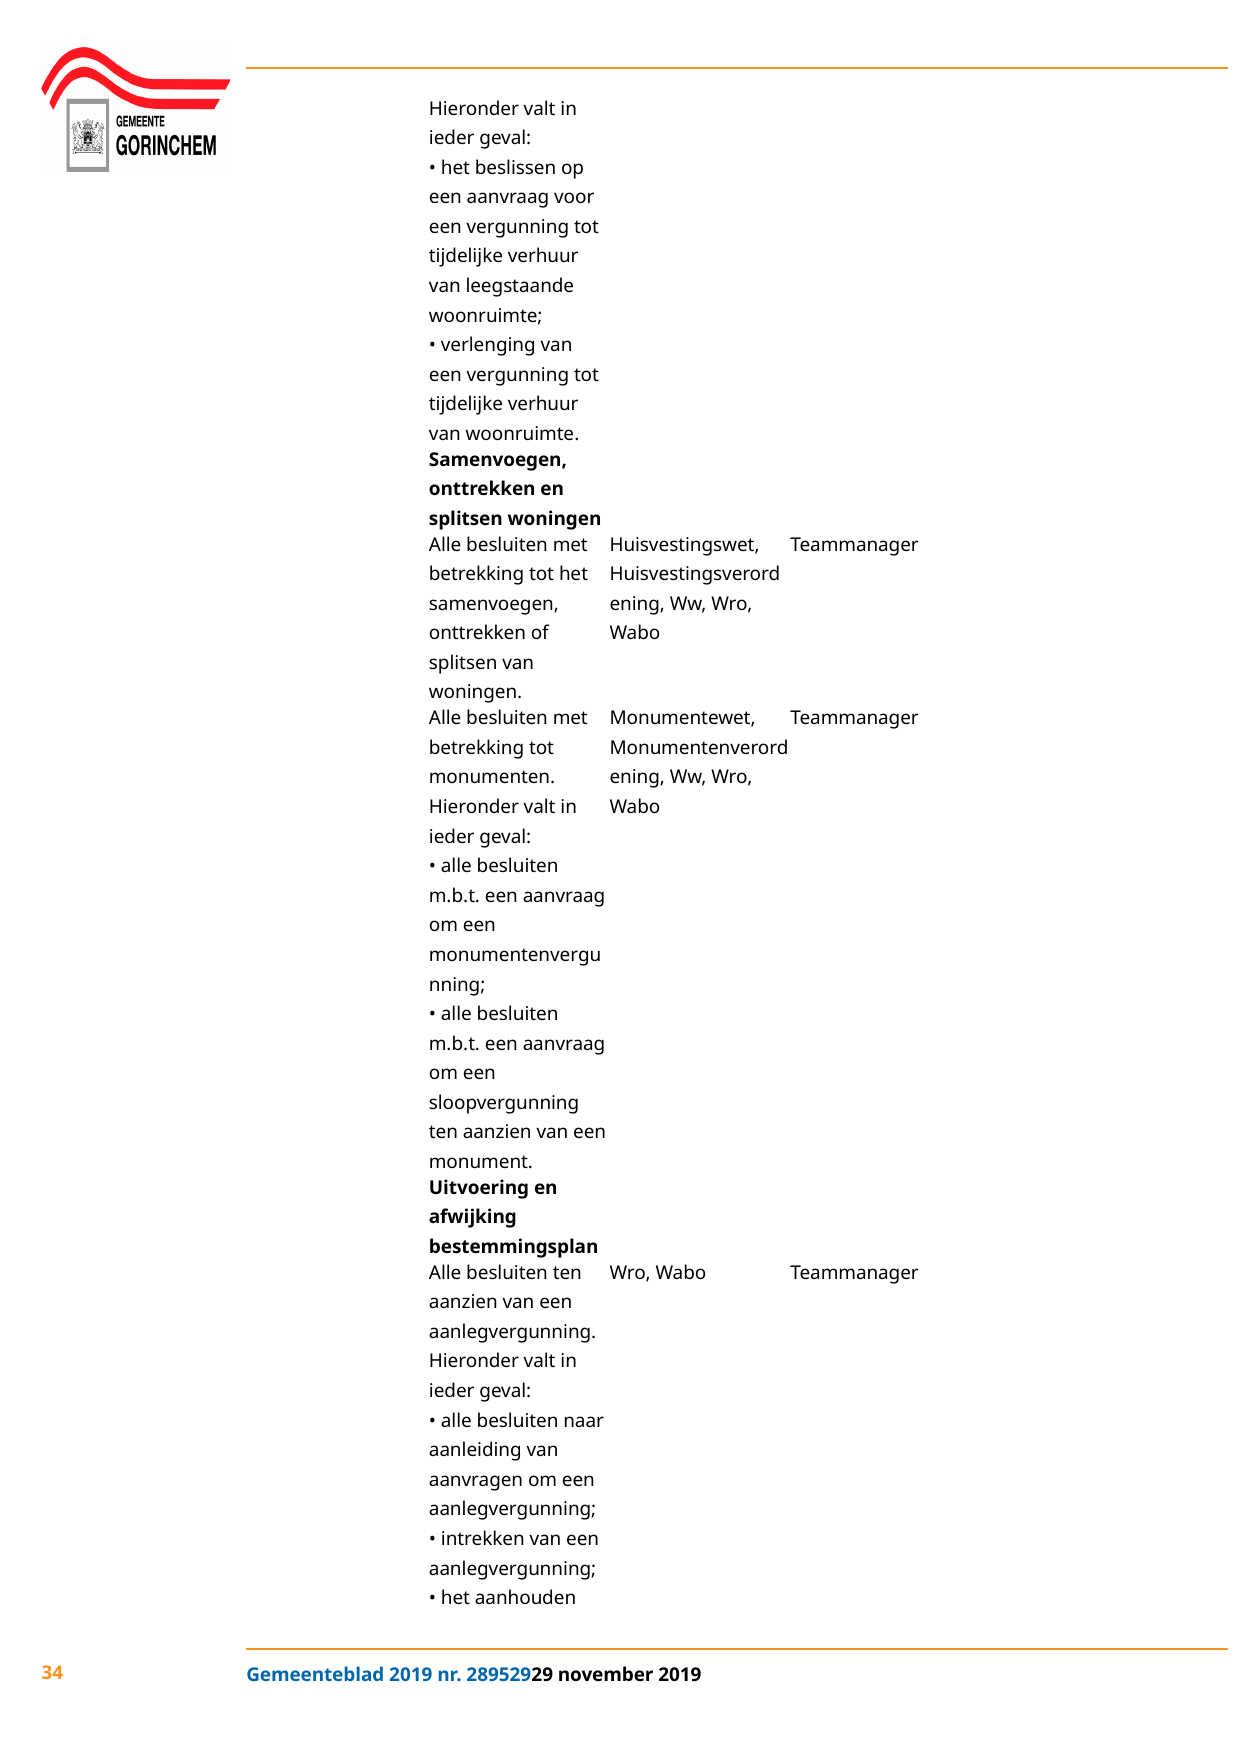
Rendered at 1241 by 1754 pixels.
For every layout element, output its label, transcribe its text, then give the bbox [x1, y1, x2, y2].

table_cell [790, 1174, 971, 1259]
table_cell Monumentewet, Monumentenverordening, Ww, Wro, Wabo [609, 705, 790, 1174]
picture [41, 47, 231, 172]
table_cell Teammanager [790, 531, 971, 704]
table_cell Teammanager [790, 705, 971, 1174]
table_cell [971, 1174, 1152, 1259]
table_cell [790, 95, 971, 446]
table_cell Alle besluiten met betrekking tot monumenten. Hieronder valt in ieder geval: • alle besluiten m.b.t. een aanvraag om een monumentenvergunning; • alle besluiten m.b.t. een aanvraag om een sloopvergunning ten aanzien van een monument. [429, 705, 609, 1174]
table_cell [248, 1259, 429, 1610]
table_cell [790, 446, 971, 531]
table_cell [971, 705, 1152, 1174]
table_cell [609, 1174, 790, 1259]
table_cell [248, 446, 429, 531]
table_cell [609, 95, 790, 446]
table_cell Hieronder valt in ieder geval: • het beslissen op een aanvraag voor een vergunning tot tijdelijke verhuur van leegstaande woonruimte; • verlenging van een vergunning tot tijdelijke verhuur van woonruimte. [429, 95, 609, 446]
table_cell Alle besluiten ten aanzien van een aanlegvergunning. Hieronder valt in ieder geval: • alle besluiten naar aanleiding van aanvragen om een aanlegvergunning; • intrekken van een aanlegvergunning; • het aanhouden [429, 1259, 609, 1610]
table_cell [609, 446, 790, 531]
table_cell Huisvestingswet, Huisvestingsverordening, Ww, Wro, Wabo [609, 531, 790, 704]
table_cell Alle besluiten met betrekking tot het samenvoegen, onttrekken of splitsen van woningen. [429, 531, 609, 704]
table_cell Teammanager [790, 1259, 971, 1610]
table_cell Uitvoering en afwijking bestemmingsplan [429, 1174, 609, 1259]
table_cell [248, 531, 429, 704]
table_cell [971, 95, 1152, 446]
table_cell Wro, Wabo [609, 1259, 790, 1610]
table_cell [248, 95, 429, 446]
table_cell [248, 705, 429, 1174]
table_cell Samenvoegen, onttrekken en splitsen woningen [429, 446, 609, 531]
table_cell [971, 531, 1152, 704]
table_cell [971, 446, 1152, 531]
table_cell [971, 1259, 1152, 1610]
table_cell [248, 1174, 429, 1259]
